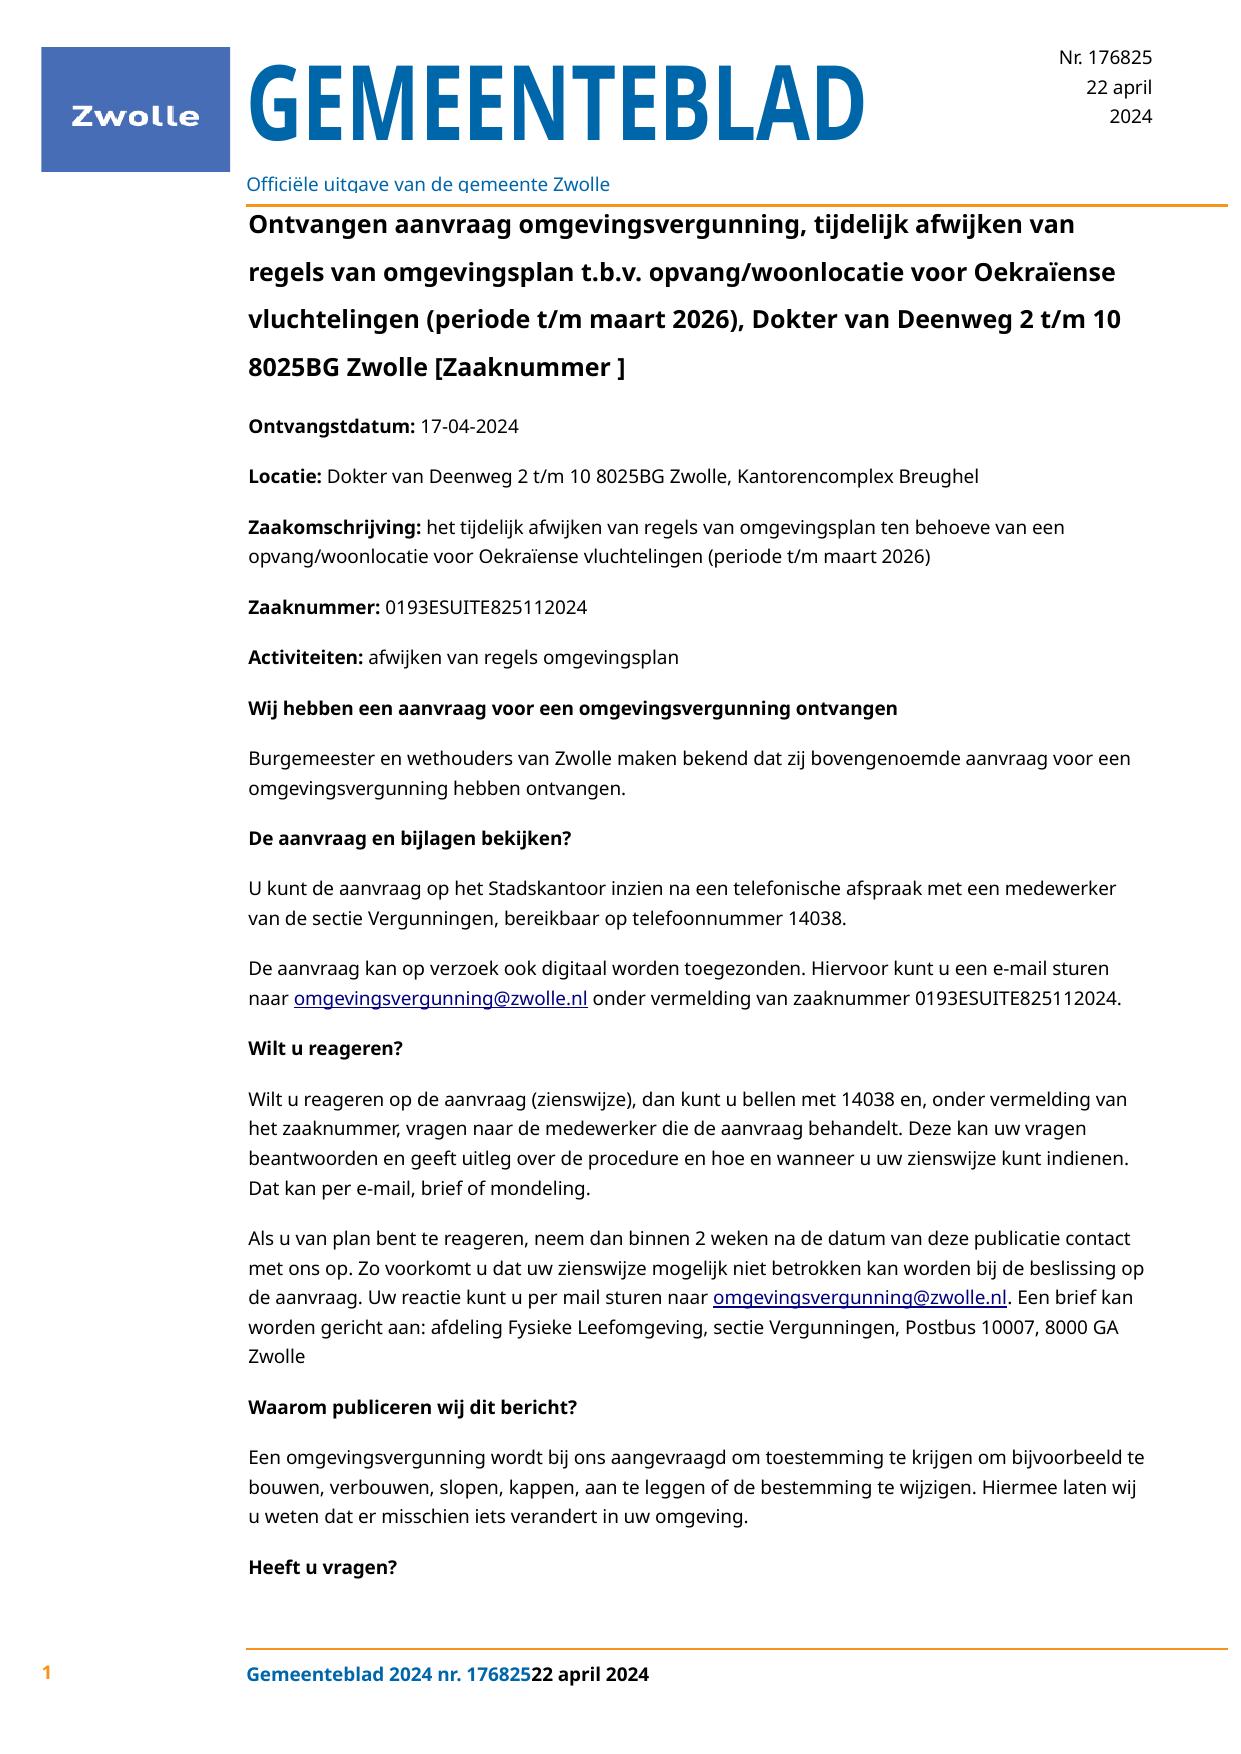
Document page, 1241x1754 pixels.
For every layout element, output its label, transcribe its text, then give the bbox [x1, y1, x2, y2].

text De aanvraag kan op verzoek ook digitaal worden toegezonden. Hiervoor kunt u een e-mail sturen naar omgevingsvergunning@zwolle.nl onder vermelding van zaaknummer 0193ESUITE825112024. [248, 956, 1152, 1011]
text Ontvangen aanvraag omgevingsvergunning, tijdelijk afwijken van regels van omgevingsplan t.b.v. opvang/woonlocatie voor Oekraïense vluchtelingen (periode t/m maart 2026), Dokter van Deenweg 2 t/m 10 8025BG Zwolle [Zaaknummer ] [248, 207, 1152, 384]
text Wilt u reageren op de aanvraag (zienswijze), dan kunt u bellen met 14038 en, onder vermelding van het zaaknummer, vragen naar de medewerker die de aanvraag behandelt. Deze kan uw vragen beantwoorden en geeft uitleg over de procedure en hoe en wanneer u uw zienswijze kunt indienen. Dat kan per e-mail, brief of mondeling. [248, 1086, 1152, 1201]
text Zaakomschrijving: het tijdelijk afwijken van regels van omgevingsplan ten behoeve van een opvang/woonlocatie voor Oekraïense vluchtelingen (periode t/m maart 2026) [248, 514, 1152, 569]
text Ontvangstdatum: 17-04-2024 [248, 413, 1152, 439]
text Wij hebben een aanvraag voor een omgevingsvergunning ontvangen [248, 695, 1152, 721]
text Wilt u reageren? [248, 1036, 1152, 1061]
text Burgemeester en wethouders van Zwolle maken bekend dat zij bovengenoemde aanvraag voor een omgevingsvergunning hebben ontvangen. [248, 745, 1152, 801]
text Een omgevingsvergunning wordt bij ons aangevraagd om toestemming te krijgen om bijvoorbeeld te bouwen, verbouwen, slopen, kappen, aan te leggen of de bestemming te wijzigen. Hiermee laten wij u weten dat er misschien iets verandert in uw omgeving. [248, 1444, 1152, 1529]
text Als u van plan bent te reageren, neem dan binnen 2 weken na de datum van deze publicatie contact met ons op. Zo voorkomt u dat uw zienswijze mogelijk niet betrokken kan worden bij de beslissing op de aanvraag. Uw reactie kunt u per mail sturen naar omgevingsvergunning@zwolle.nl. Een brief kan worden gericht aan: afdeling Fysieke Leefomgeving, sectie Vergunningen, Postbus 10007, 8000 GA Zwolle [248, 1225, 1152, 1369]
picture [41, 47, 231, 172]
text Waarom publiceren wij dit bericht? [248, 1394, 1152, 1420]
text Locatie: Dokter van Deenweg 2 t/m 10 8025BG Zwolle, Kantorencomplex Breughel [248, 463, 1152, 489]
text Activiteiten: afwijken van regels omgevingsplan [248, 644, 1152, 670]
text Zaaknummer: 0193ESUITE825112024 [248, 594, 1152, 620]
text De aanvraag en bijlagen bekijken? [248, 825, 1152, 851]
text U kunt de aanvraag op het Stadskantoor inzien na een telefonische afspraak met een medewerker van de sectie Vergunningen, bereikbaar op telefoonnummer 14038. [248, 876, 1152, 931]
text Heeft u vragen? [248, 1554, 1152, 1580]
